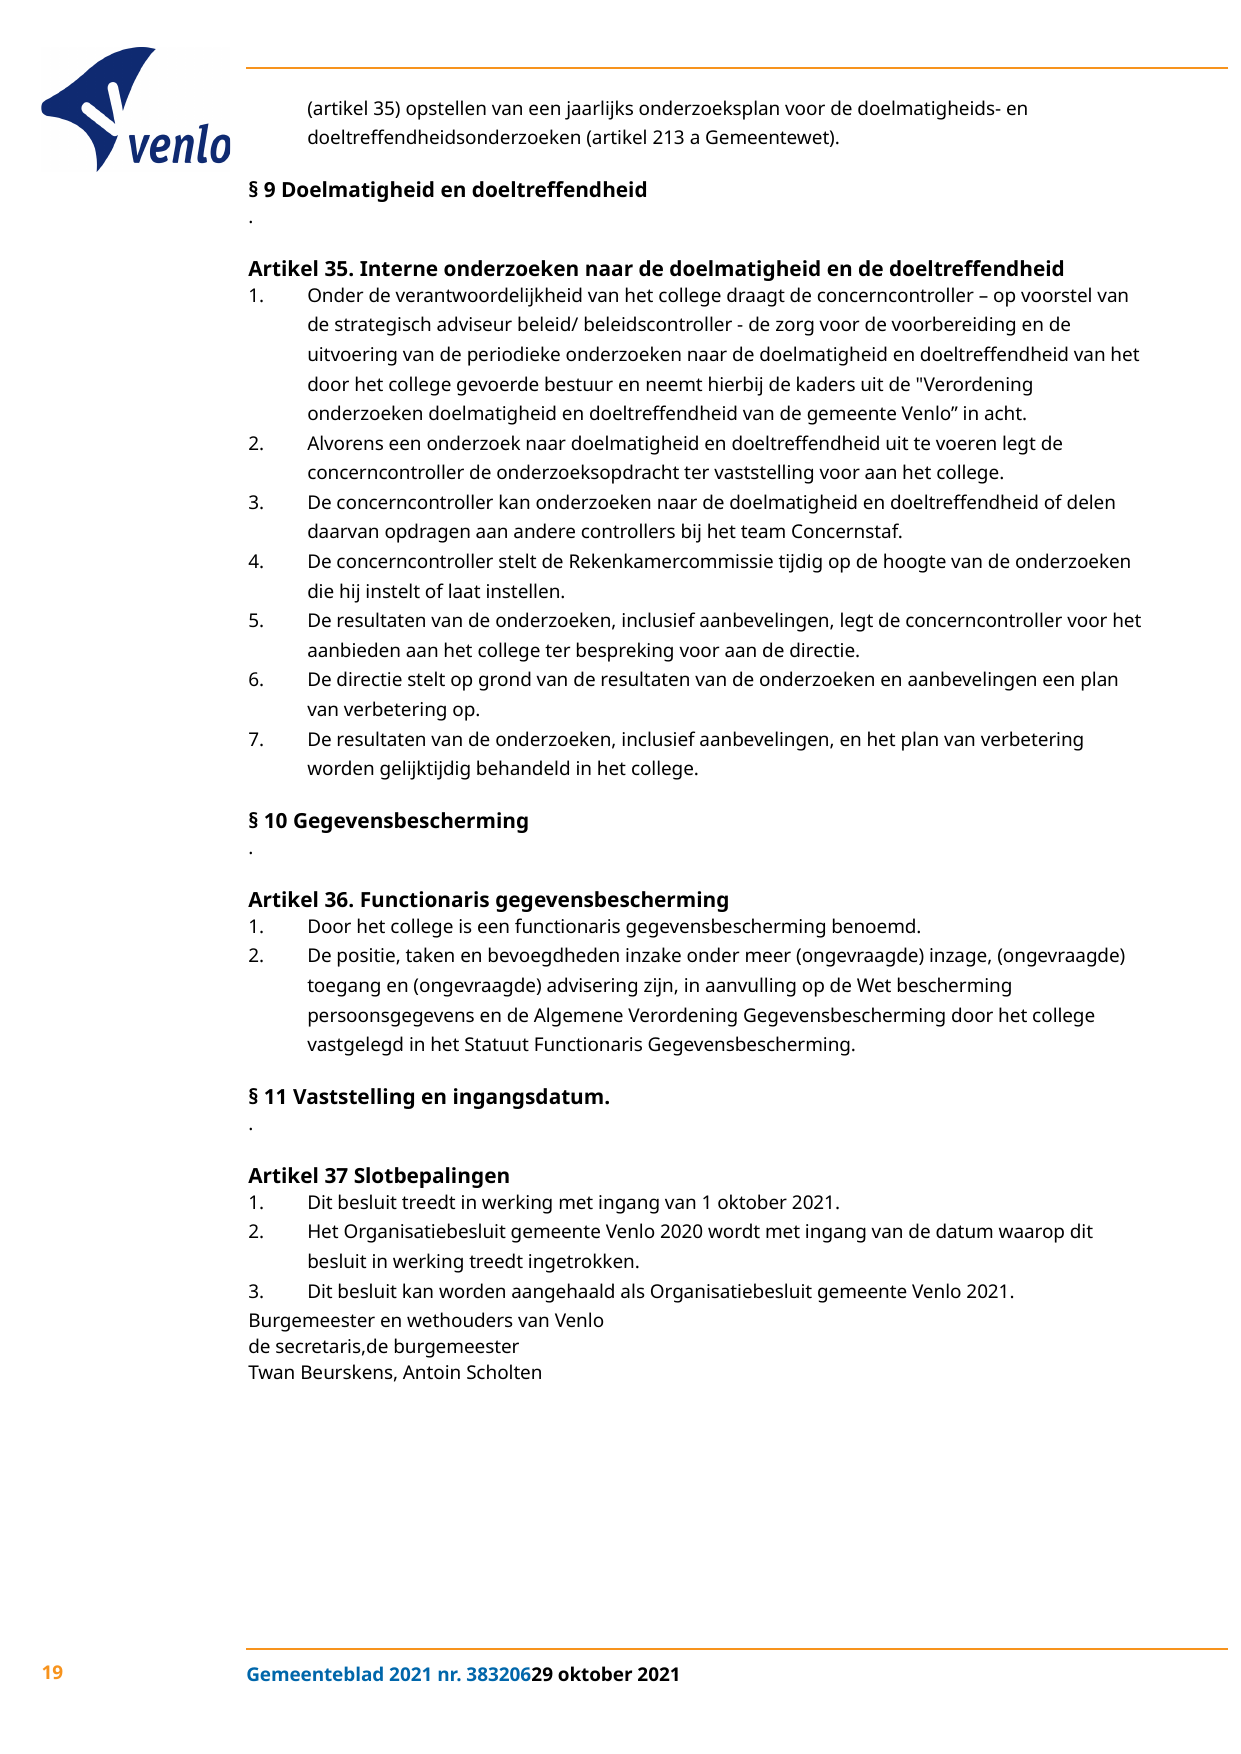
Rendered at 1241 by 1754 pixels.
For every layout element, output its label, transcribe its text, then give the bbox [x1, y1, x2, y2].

list Door het college is een functionaris gegevensbescherming benoemd. [248, 913, 1152, 939]
list Dit besluit kan worden aangehaald als Organisatiebesluit gemeente Venlo 2021. [248, 1278, 1152, 1304]
text § 11 Vaststelling en ingangsdatum. [248, 1082, 1152, 1110]
list Onder de verantwoordelijkheid van het college draagt de concerncontroller – op voorstel van de strategisch adviseur beleid/ beleidscontroller - de zorg voor de voorbereiding en de uitvoering van de periodieke onderzoeken naar de doelmatigheid en doeltreffendheid van het door het college gevoerde bestuur en neemt hierbij de kaders uit de "Verordening onderzoeken doelmatigheid en doeltreffendheid van de gemeente Venlo” in acht. [248, 282, 1152, 426]
list Dit besluit treedt in werking met ingang van 1 oktober 2021. [248, 1189, 1152, 1215]
text § 9 Doelmatigheid en doeltreffendheid [248, 175, 1152, 203]
list De resultaten van de onderzoeken, inclusief aanbevelingen, en het plan van verbetering worden gelijktijdig behandeld in het college. [248, 726, 1152, 781]
text Artikel 37 Slotbepalingen [248, 1161, 1152, 1189]
text Artikel 35. Interne onderzoeken naar de doelmatigheid en de doeltreffendheid [248, 254, 1152, 282]
list Alvorens een onderzoek naar doelmatigheid en doeltreffendheid uit te voeren legt de concerncontroller de onderzoeksopdracht ter vaststelling voor aan het college. [248, 430, 1152, 485]
picture [41, 47, 231, 172]
list De directie stelt op grond van de resultaten van de onderzoeken en aanbevelingen een plan van verbetering op. [248, 667, 1152, 722]
list De positie, taken en bevoegdheden inzake onder meer (ongevraagde) inzage, (ongevraagde) toegang en (ongevraagde) advisering zijn, in aanvulling op de Wet bescherming persoonsgegevens en de Algemene Verordening Gegevensbescherming door het college vastgelegd in het Statuut Functionaris Gegevensbescherming. [248, 943, 1152, 1057]
list De resultaten van de onderzoeken, inclusief aanbevelingen, legt de concerncontroller voor het aanbieden aan het college ter bespreking voor aan de directie. [248, 607, 1152, 663]
text . [248, 203, 1152, 229]
text § 10 Gegevensbescherming [248, 806, 1152, 834]
text . [248, 1110, 1152, 1136]
list (artikel 35) opstellen van een jaarlijks onderzoeksplan voor de doelmatigheids- en doeltreffendheidsonderzoeken (artikel 213 a Gemeentewet). [248, 95, 1152, 150]
text Artikel 36. Functionaris gegevensbescherming [248, 885, 1152, 913]
list De concerncontroller stelt de Rekenkamercommissie tijdig op de hoogte van de onderzoeken die hij instelt of laat instellen. [248, 548, 1152, 604]
text Twan Beurskens, Antoin Scholten [248, 1359, 1152, 1385]
list De concerncontroller kan onderzoeken naar de doelmatigheid en doeltreffendheid of delen daarvan opdragen aan andere controllers bij het team Concernstaf. [248, 489, 1152, 544]
text de secretaris,de burgemeester [248, 1333, 1152, 1359]
text . [248, 834, 1152, 860]
text Burgemeester en wethouders van Venlo [248, 1307, 1152, 1333]
list Het Organisatiebesluit gemeente Venlo 2020 wordt met ingang van de datum waarop dit besluit in werking treedt ingetrokken. [248, 1219, 1152, 1274]
